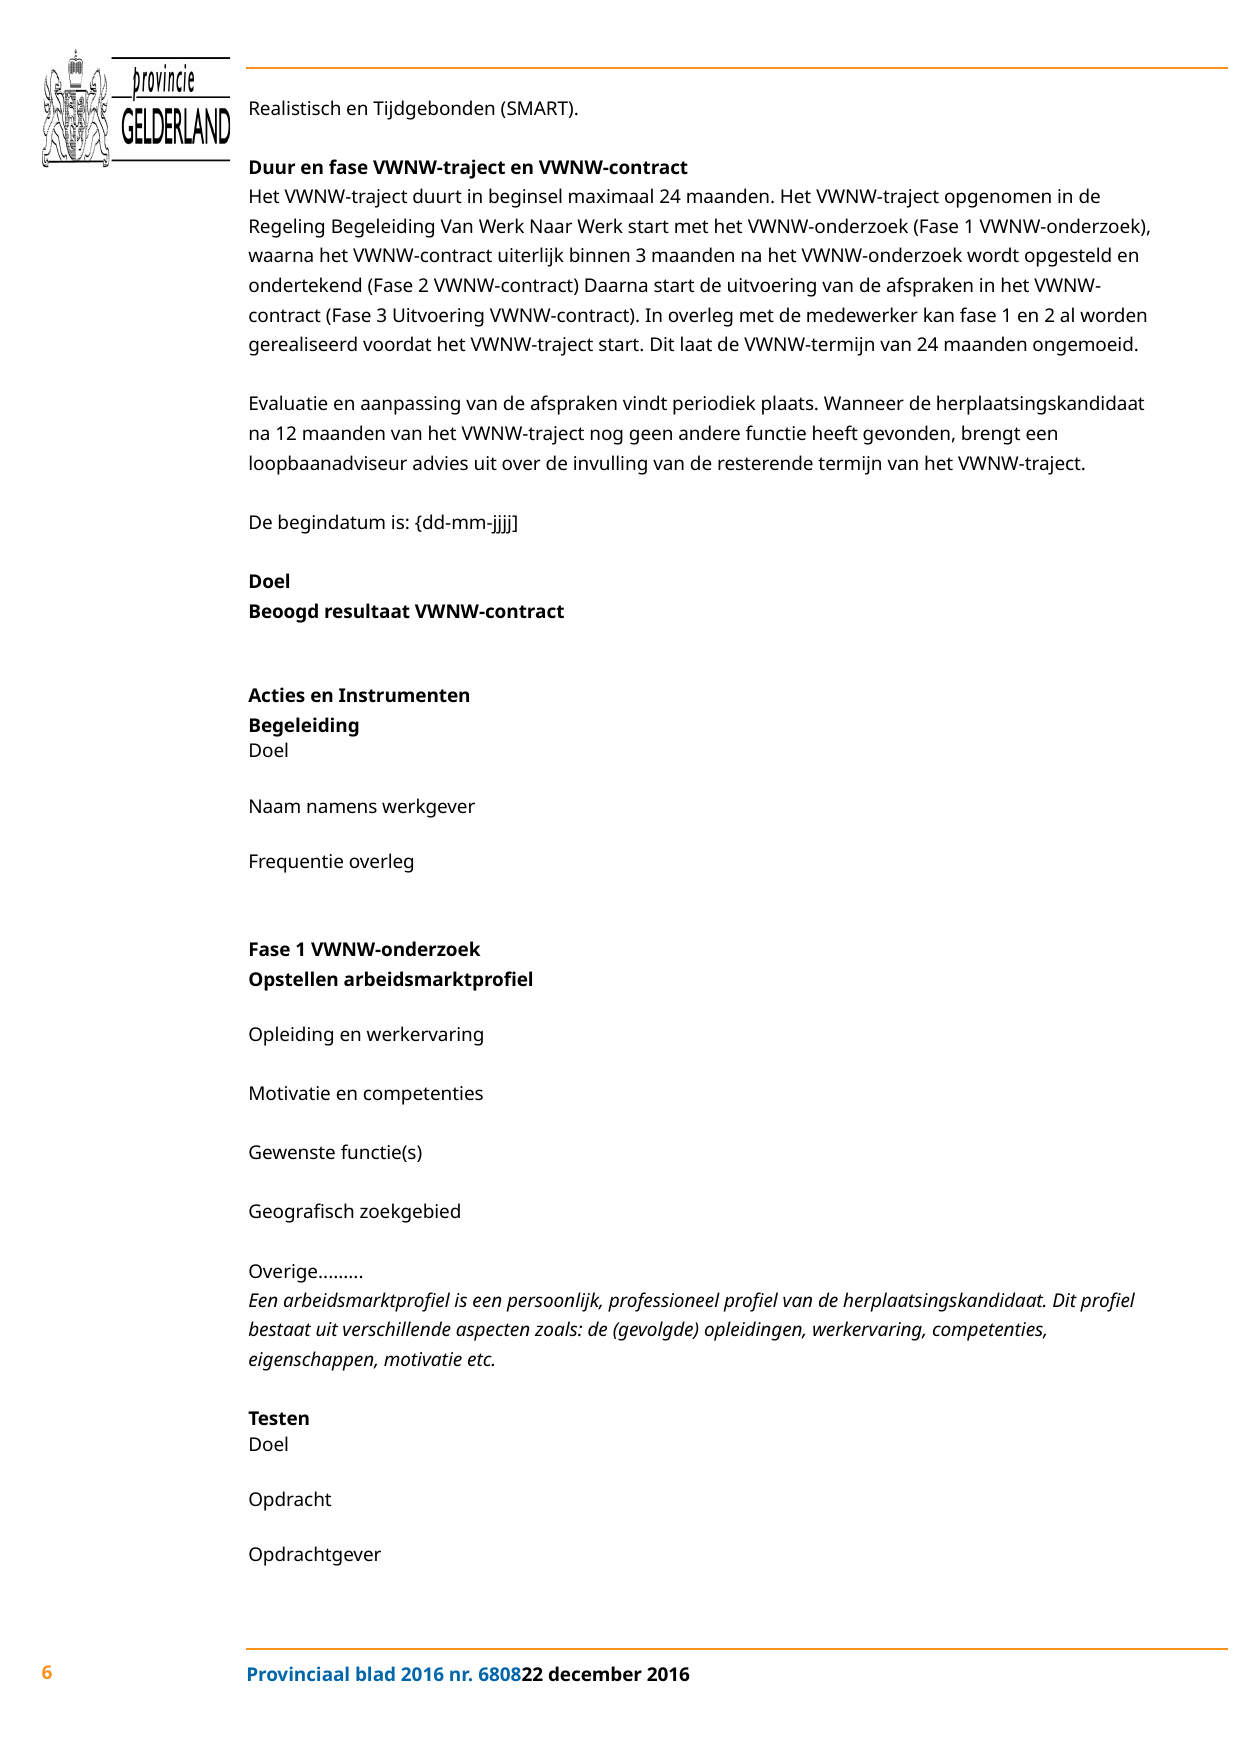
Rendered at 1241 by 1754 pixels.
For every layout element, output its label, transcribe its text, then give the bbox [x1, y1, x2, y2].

text Een arbeidsmarktprofiel is een persoonlijk, professioneel profiel van de herplaatsingskandidaat. Dit profiel bestaat uit verschillende aspecten zoals: de (gevolgde) opleidingen, werkervaring, competenties, eigenschappen, motivatie etc. [248, 1287, 1152, 1372]
table_header Begeleiding [248, 712, 700, 737]
table_cell Opleiding en werkervaring Motivatie en competenties Gewenste functie(s) Geografisch zoekgebied Overige......... [248, 992, 1152, 1284]
table_cell Naam namens werkgever [248, 793, 700, 848]
table_cell [700, 1542, 1152, 1597]
text Evaluatie en aanpassing van de afspraken vindt periodiek plaats. Wanneer de herplaatsingskandidaat na 12 maanden van het VWNW-traject nog geen andere functie heeft gevonden, brengt een loopbaanadviseur advies uit over de invulling van de resterende termijn van het VWNW-traject. [248, 391, 1152, 476]
table_cell Opdrachtgever [248, 1542, 700, 1597]
table_cell [700, 848, 1152, 903]
table_cell Doel [248, 1431, 700, 1486]
table_header Opstellen arbeidsmarktprofiel [248, 966, 1152, 992]
text Het VWNW-traject duurt in beginsel maximaal 24 maanden. Het VWNW-traject opgenomen in de Regeling Begeleiding Van Werk Naar Werk start met het VWNW-onderzoek (Fase 1 VWNW-onderzoek), waarna het VWNW-contract uiterlijk binnen 3 maanden na het VWNW-onderzoek wordt opgesteld en ondertekend (Fase 2 VWNW-contract) Daarna start de uitvoering van de afspraken in het VWNW-contract (Fase 3 Uitvoering VWNW-contract). In overleg met de medewerker kan fase 1 en 2 al worden gerealiseerd voordat het VWNW-traject start. Dit laat de VWNW-termijn van 24 maanden ongemoeid. [248, 183, 1152, 357]
table_cell [700, 738, 1152, 793]
table_cell [700, 1431, 1152, 1486]
table_header Beoogd resultaat VWNW-contract [248, 598, 1152, 623]
text Realistisch en Tijdgebonden (SMART). [248, 95, 1152, 121]
text De begindatum is: {dd-mm-jjjj] [248, 509, 1152, 535]
table_cell Frequentie overleg [248, 848, 700, 903]
table_cell Doel [248, 738, 700, 793]
text Acties en Instrumenten [248, 682, 1152, 708]
table_cell [700, 793, 1152, 848]
table_cell Opdracht [248, 1486, 700, 1542]
table_header Testen [248, 1405, 700, 1431]
table_cell [700, 1486, 1152, 1542]
text Duur en fase VWNW-traject en VWNW-contract [248, 154, 1152, 180]
text Fase 1 VWNW-onderzoek [248, 936, 1152, 962]
table_cell [248, 624, 1152, 649]
text Doel [248, 568, 1152, 594]
picture [41, 47, 231, 172]
